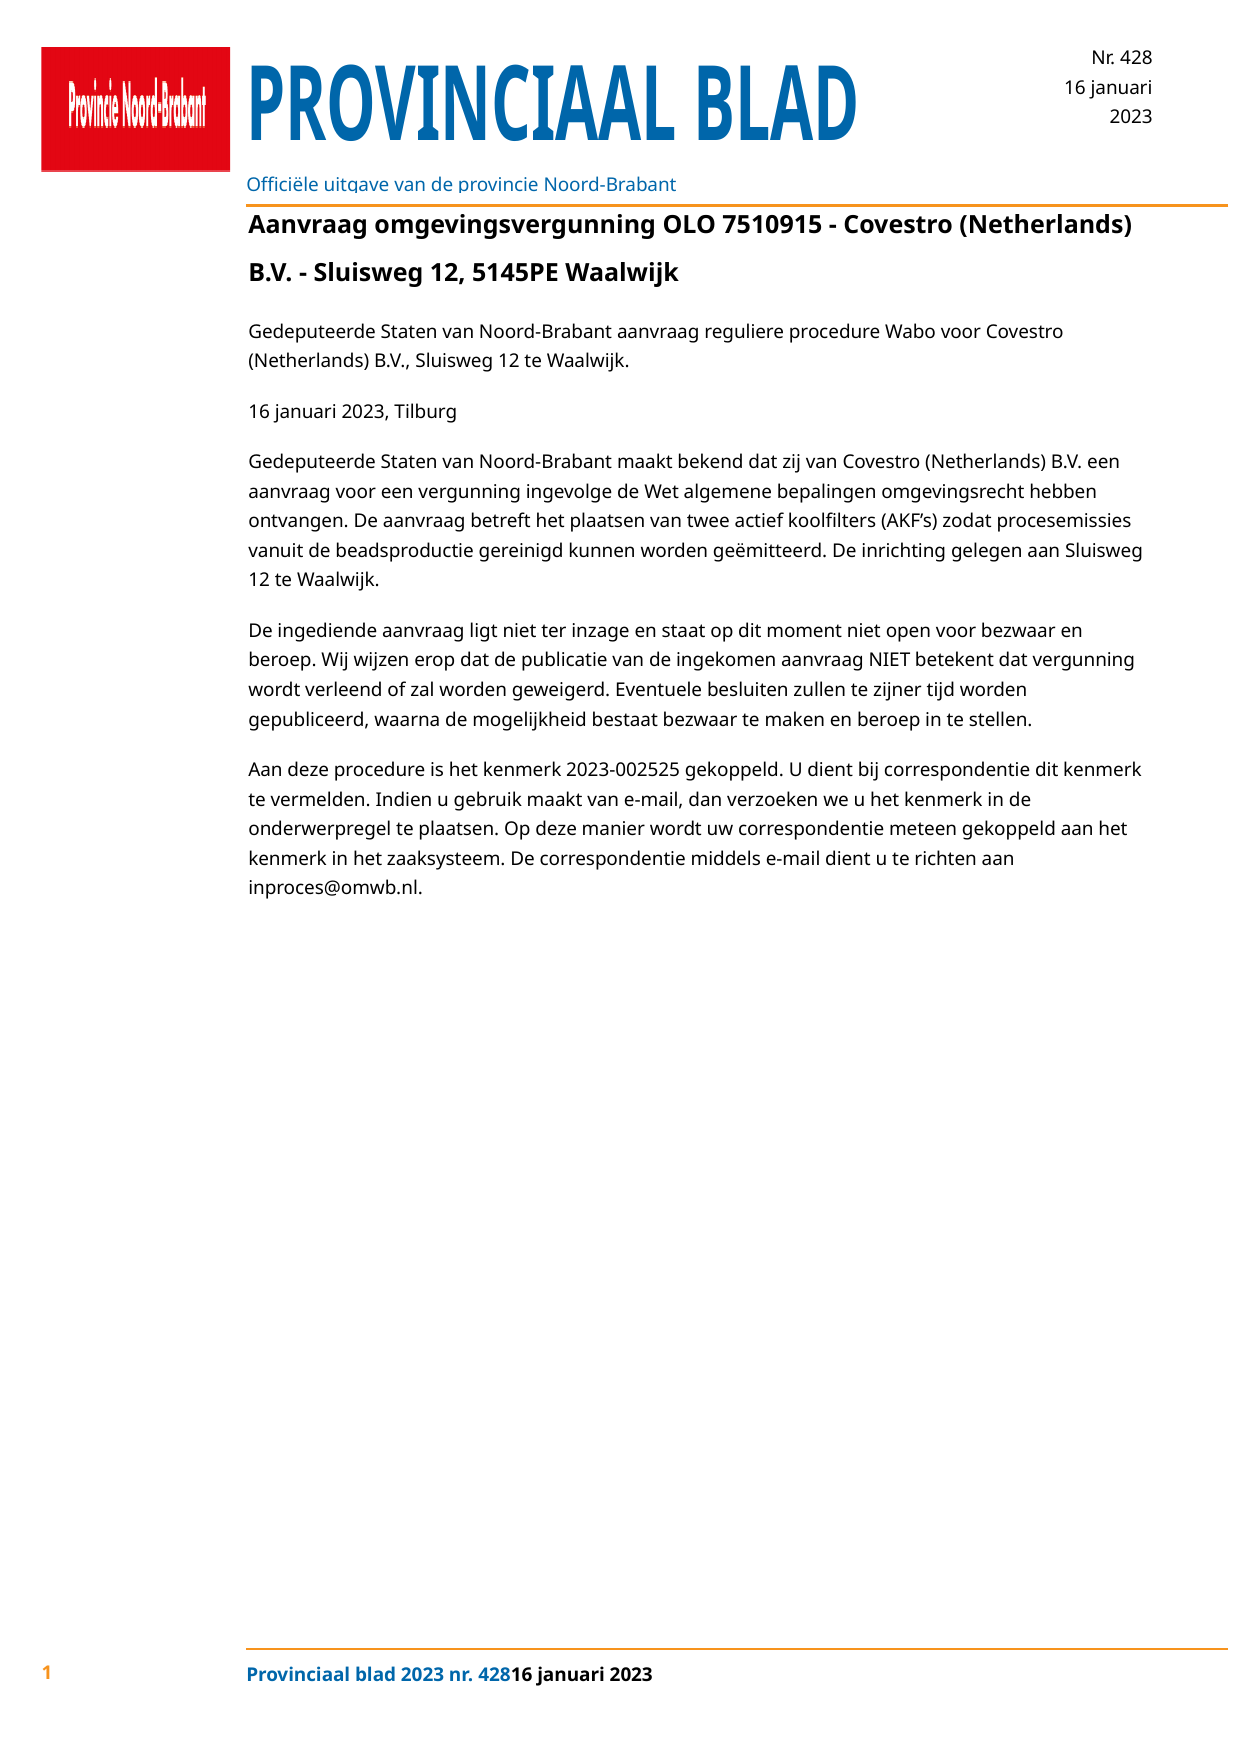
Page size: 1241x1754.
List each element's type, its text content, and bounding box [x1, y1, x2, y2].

text 16 januari 2023, Tilburg [248, 398, 1152, 424]
text Aanvraag omgevingsvergunning OLO 7510915 - Covestro (Netherlands) B.V. - Sluisweg 12, 5145PE Waalwijk [248, 207, 1152, 288]
picture [41, 47, 231, 172]
text Gedeputeerde Staten van Noord-Brabant aanvraag reguliere procedure Wabo voor Covestro (Netherlands) B.V., Sluisweg 12 te Waalwijk. [248, 318, 1152, 373]
text Aan deze procedure is het kenmerk 2023-002525 gekoppeld. U dient bij correspondentie dit kenmerk te vermelden. Indien u gebruik maakt van e-mail, dan verzoeken we u het kenmerk in de onderwerpregel te plaatsen. Op deze manier wordt uw correspondentie meteen gekoppeld aan het kenmerk in het zaaksysteem. De correspondentie middels e-mail dient u te richten aan inproces@omwb.nl. [248, 756, 1152, 900]
text De ingediende aanvraag ligt niet ter inzage en staat op dit moment niet open voor bezwaar en beroep. Wij wijzen erop dat de publicatie van de ingekomen aanvraag NIET betekent dat vergunning wordt verleend of zal worden geweigerd. Eventuele besluiten zullen te zijner tijd worden gepubliceerd, waarna de mogelijkheid bestaat bezwaar te maken en beroep in te stellen. [248, 617, 1152, 732]
text Gedeputeerde Staten van Noord-Brabant maakt bekend dat zij van Covestro (Netherlands) B.V. een aanvraag voor een vergunning ingevolge de Wet algemene bepalingen omgevingsrecht hebben ontvangen. De aanvraag betreft het plaatsen van twee actief koolfilters (AKF’s) zodat procesemissies vanuit de beadsproductie gereinigd kunnen worden geëmitteerd. De inrichting gelegen aan Sluisweg 12 te Waalwijk. [248, 448, 1152, 592]
